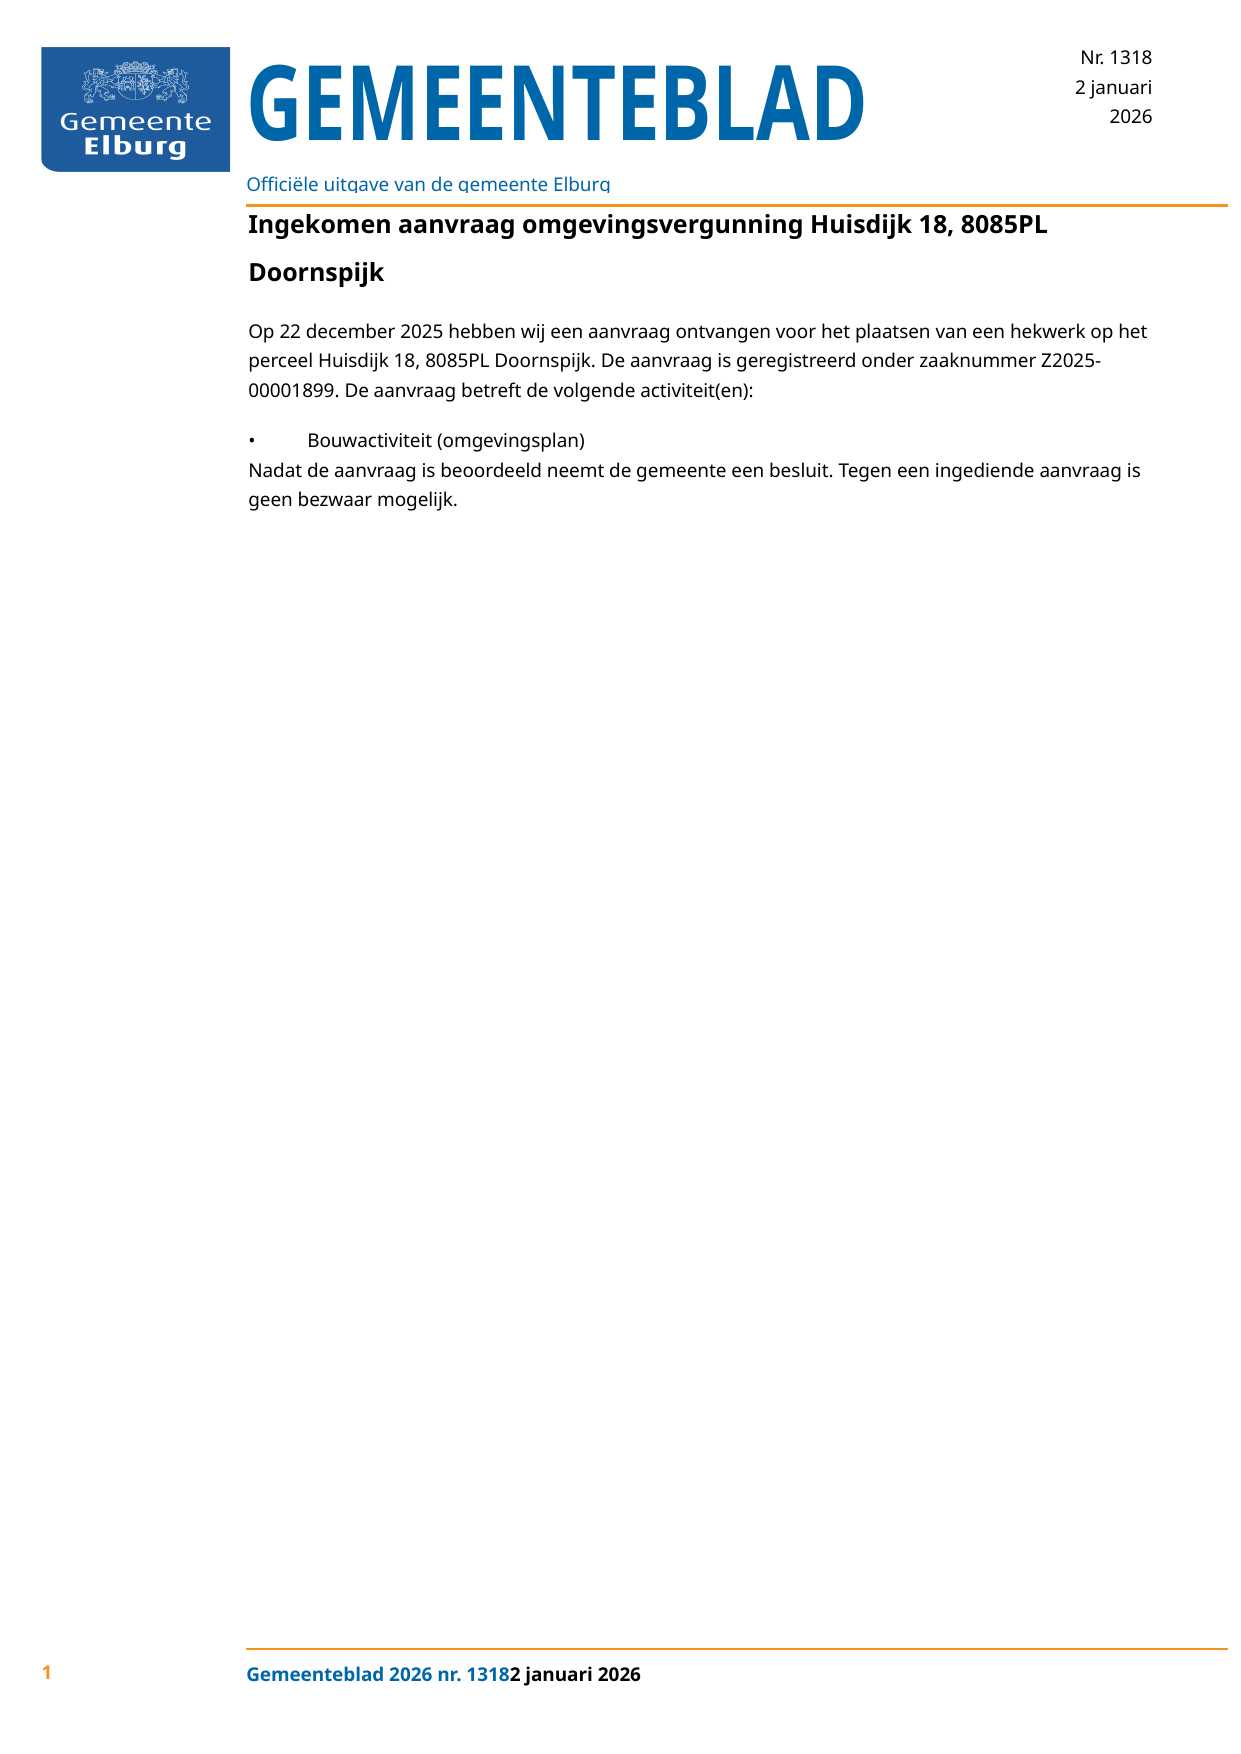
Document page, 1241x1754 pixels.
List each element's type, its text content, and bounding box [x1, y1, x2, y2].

text Nadat de aanvraag is beoordeeld neemt de gemeente een besluit. Tegen een ingediende aanvraag is geen bezwaar mogelijk. [248, 457, 1152, 512]
list Bouwactiviteit (omgevingsplan) [248, 427, 1152, 453]
text Op 22 december 2025 hebben wij een aanvraag ontvangen voor het plaatsen van een hekwerk op het perceel Huisdijk 18, 8085PL Doornspijk. De aanvraag is geregistreerd onder zaaknummer Z2025-00001899. De aanvraag betreft de volgende activiteit(en): [248, 318, 1152, 403]
text Ingekomen aanvraag omgevingsvergunning Huisdijk 18, 8085PL Doornspijk [248, 207, 1152, 288]
picture [41, 47, 231, 172]
